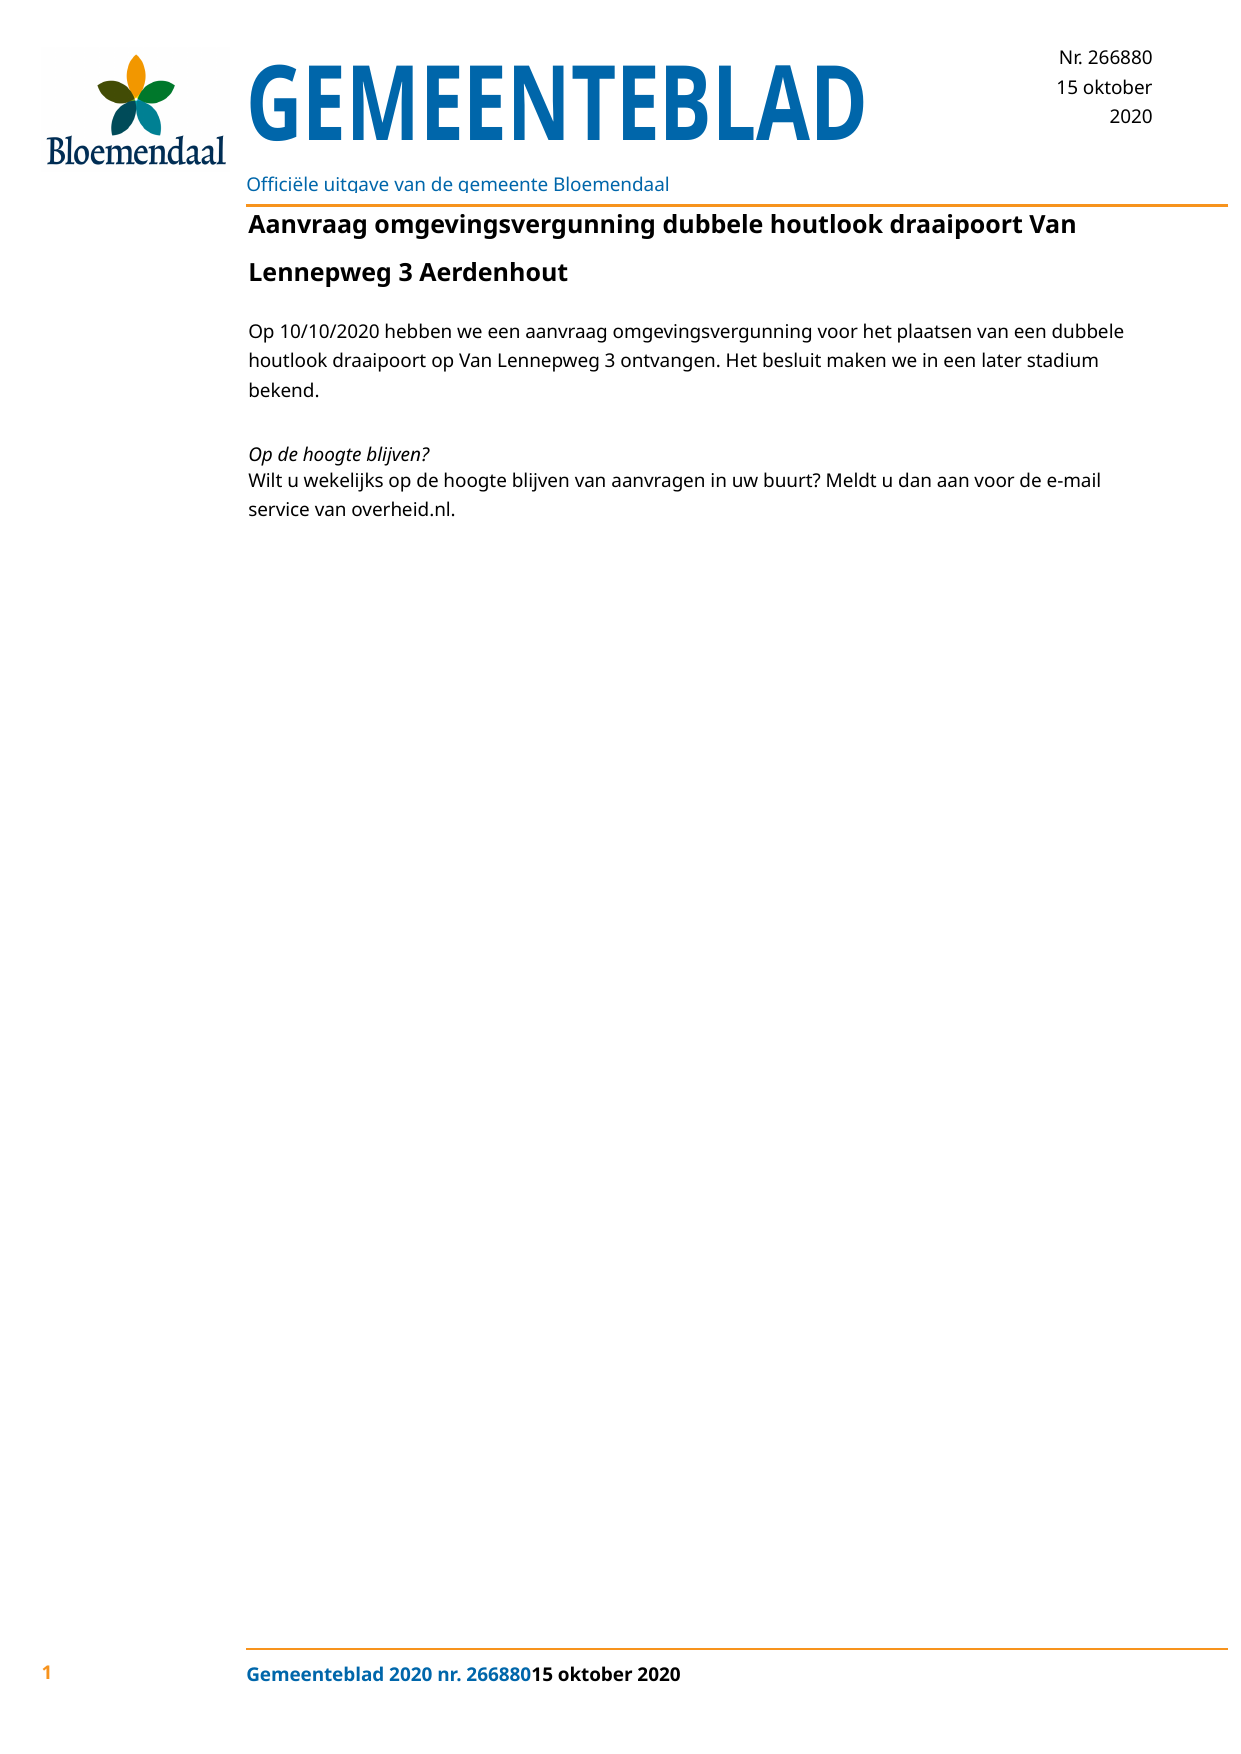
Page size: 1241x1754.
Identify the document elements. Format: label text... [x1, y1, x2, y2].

text Op 10/10/2020 hebben we een aanvraag omgevingsvergunning voor het plaatsen van een dubbele houtlook draaipoort op Van Lennepweg 3 ontvangen. Het besluit maken we in een later stadium bekend. [248, 318, 1152, 403]
text Aanvraag omgevingsvergunning dubbele houtlook draaipoort Van Lennepweg 3 Aerdenhout [248, 207, 1152, 288]
picture [41, 47, 231, 172]
text Wilt u wekelijks op de hoogte blijven van aanvragen in uw buurt? Meldt u dan aan voor de e-mail service van overheid.nl. [248, 467, 1152, 522]
text Op de hoogte blijven? [248, 441, 1152, 467]
